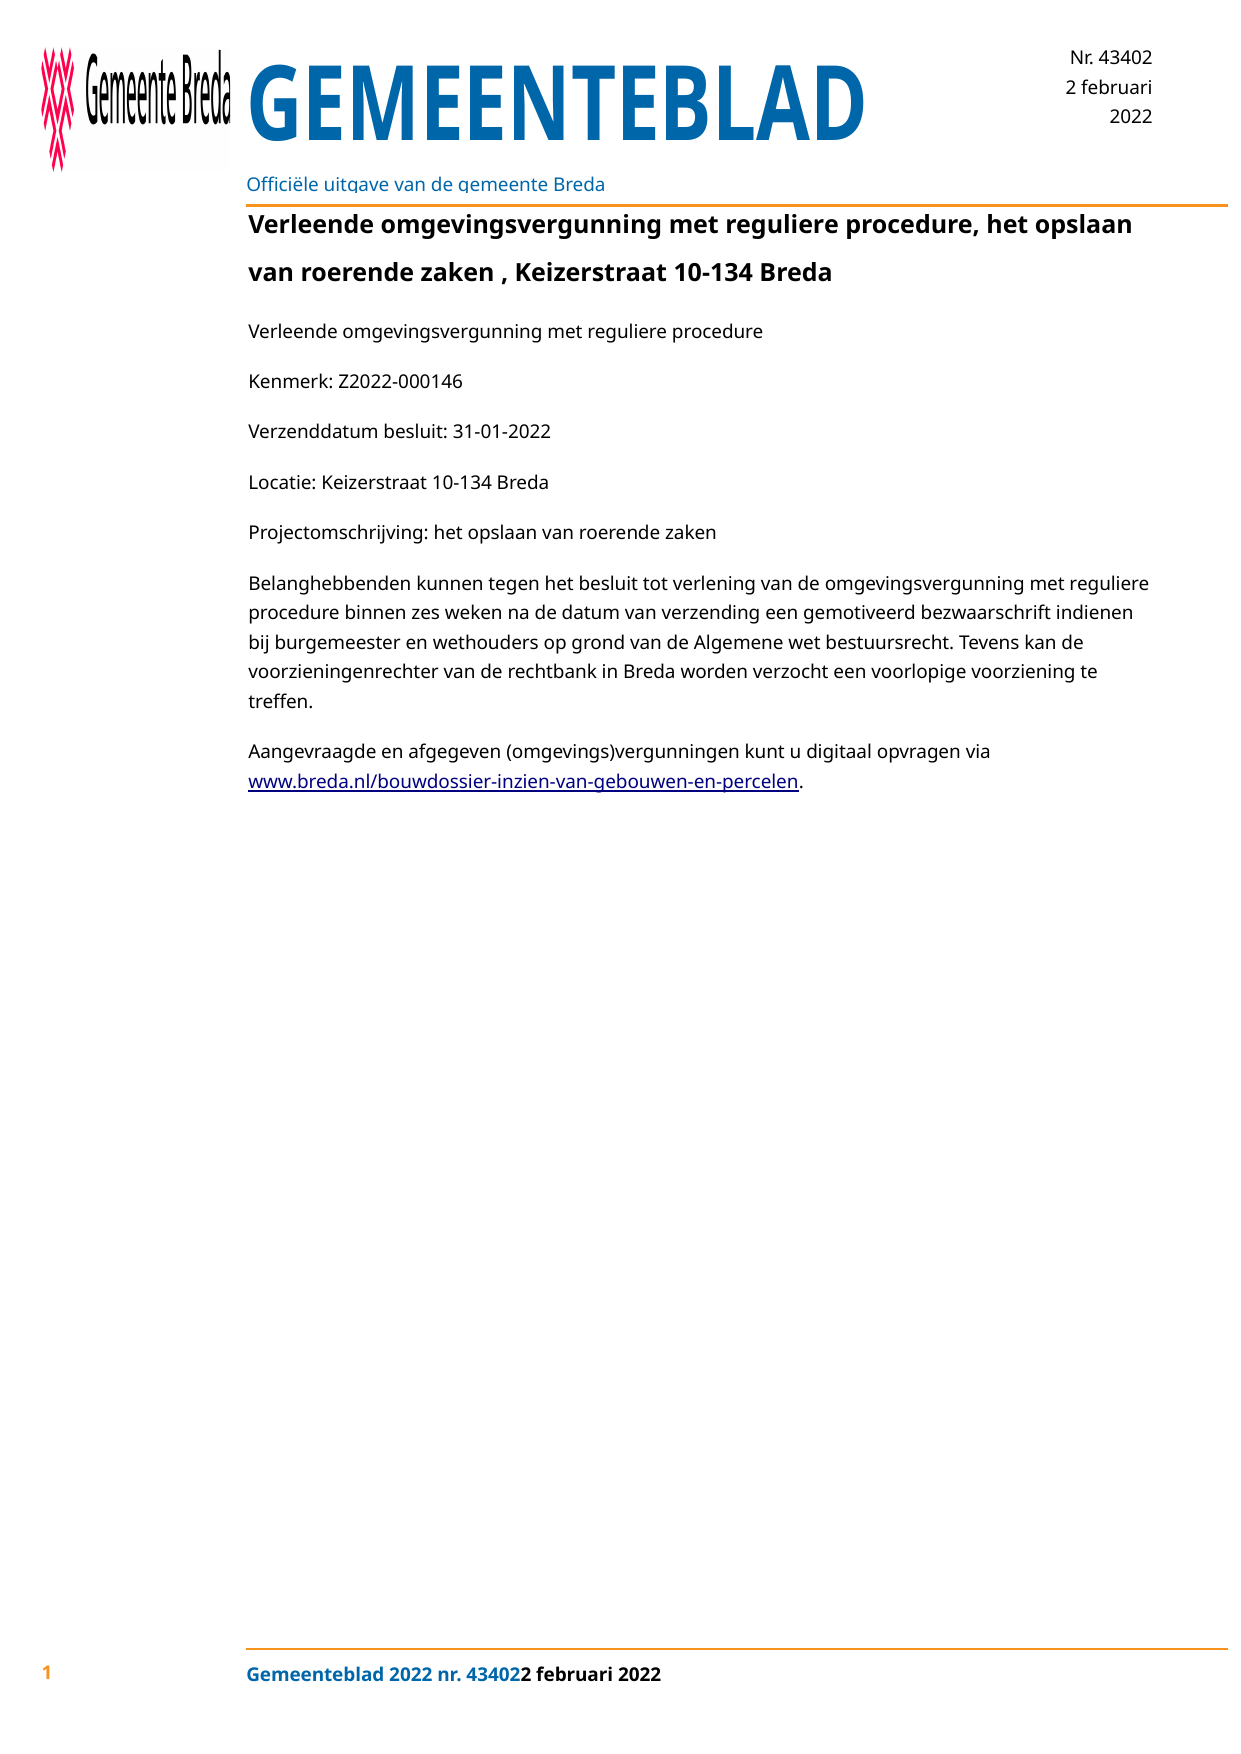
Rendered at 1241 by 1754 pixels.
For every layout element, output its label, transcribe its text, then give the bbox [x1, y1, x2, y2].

text Locatie: Keizerstraat 10-134 Breda [248, 469, 1152, 495]
picture [41, 47, 231, 172]
text Projectomschrijving: het opslaan van roerende zaken [248, 519, 1152, 545]
text Verleende omgevingsvergunning met reguliere procedure, het opslaan van roerende zaken , Keizerstraat 10-134 Breda [248, 207, 1152, 288]
text Kenmerk: Z2022-000146 [248, 368, 1152, 394]
text Verzenddatum besluit: 31-01-2022 [248, 419, 1152, 444]
text Verleende omgevingsvergunning met reguliere procedure [248, 318, 1152, 344]
text Aangevraagde en afgegeven (omgevings)vergunningen kunt u digitaal opvragen via www.breda.nl/bouwdossier-inzien-van-gebouwen-en-percelen. [248, 739, 1152, 794]
text Belanghebbenden kunnen tegen het besluit tot verlening van de omgevingsvergunning met reguliere procedure binnen zes weken na de datum van verzending een gemotiveerd bezwaarschrift indienen bij burgemeester en wethouders op grond van de Algemene wet bestuursrecht. Tevens kan de voorzieningenrechter van de rechtbank in Breda worden verzocht een voorlopige voorziening te treffen. [248, 570, 1152, 714]
